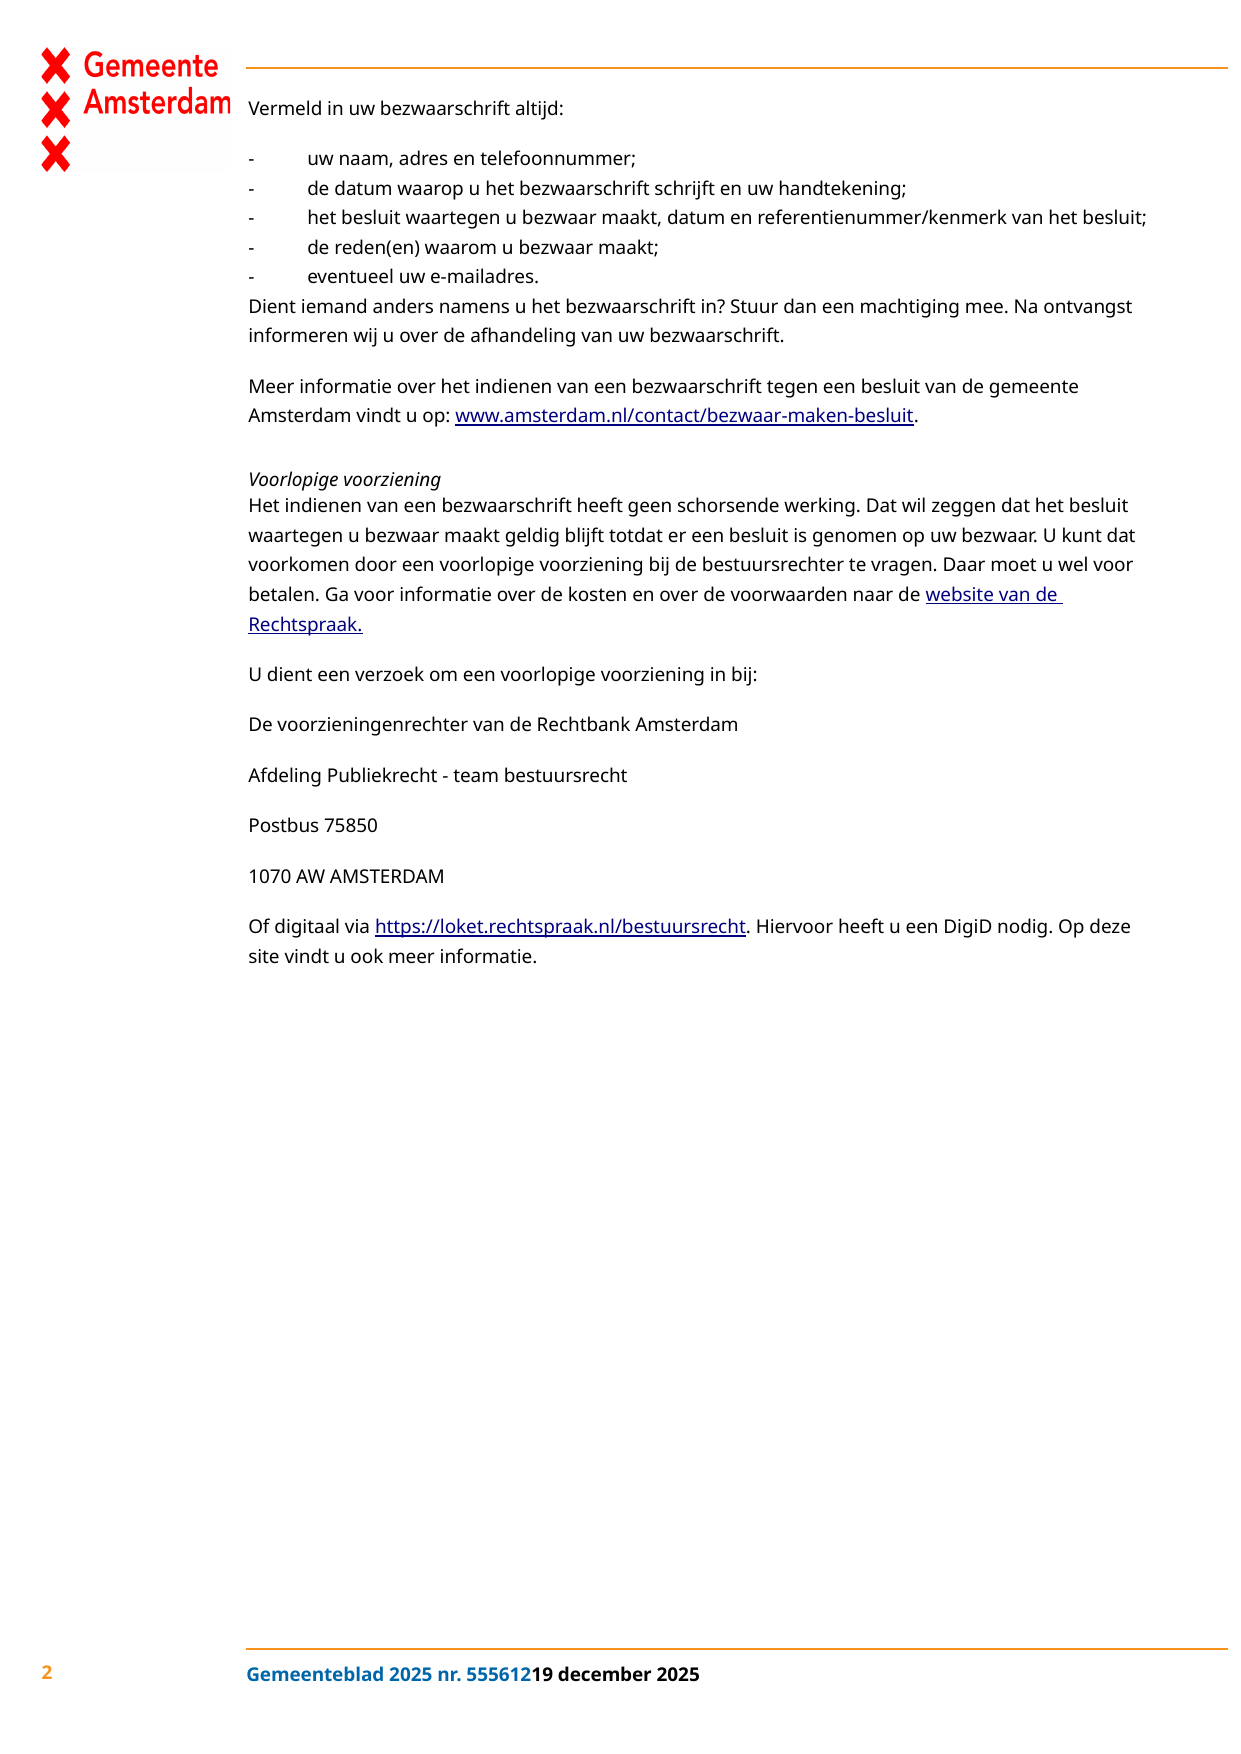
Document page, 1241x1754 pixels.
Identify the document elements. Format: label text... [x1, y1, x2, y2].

text 1070 AW AMSTERDAM [248, 863, 1152, 888]
text U dient een verzoek om een voorlopige voorziening in bij: [248, 661, 1152, 687]
text Afdeling Publiekrecht - team bestuursrecht [248, 762, 1152, 788]
text Dient iemand anders namens u het bezwaarschrift in? Stuur dan een machtiging mee. Na ontvangst informeren wij u over de afhandeling van uw bezwaarschrift. [248, 293, 1152, 348]
text Het indienen van een bezwaarschrift heeft geen schorsende werking. Dat wil zeggen dat het besluit waartegen u bezwaar maakt geldig blijft totdat er een besluit is genomen op uw bezwaar. U kunt dat voorkomen door een voorlopige voorziening bij de bestuursrechter te vragen. Daar moet u wel voor betalen. Ga voor informatie over de kosten en over de voorwaarden naar de website van de Rechtspraak. [248, 492, 1152, 636]
text Meer informatie over het indienen van een bezwaarschrift tegen een besluit van de gemeente Amsterdam vindt u op: www.amsterdam.nl/contact/bezwaar-maken-besluit. [248, 373, 1152, 428]
text Postbus 75850 [248, 812, 1152, 838]
text Vermeld in uw bezwaarschrift altijd: [248, 95, 1152, 121]
list de reden(en) waarom u bezwaar maakt; [248, 234, 1152, 260]
picture [41, 47, 231, 172]
list het besluit waartegen u bezwaar maakt, datum en referentienummer/kenmerk van het besluit; [248, 204, 1152, 230]
list uw naam, adres en telefoonnummer; [248, 145, 1152, 171]
list de datum waarop u het bezwaarschrift schrijft en uw handtekening; [248, 175, 1152, 201]
text Voorlopige voorziening [248, 467, 1152, 492]
text Of digitaal via https://loket.rechtspraak.nl/bestuursrecht. Hiervoor heeft u een DigiD nodig. Op deze site vindt u ook meer informatie. [248, 913, 1152, 968]
list eventueel uw e-mailadres. [248, 263, 1152, 289]
text De voorzieningenrechter van de Rechtbank Amsterdam [248, 712, 1152, 737]
